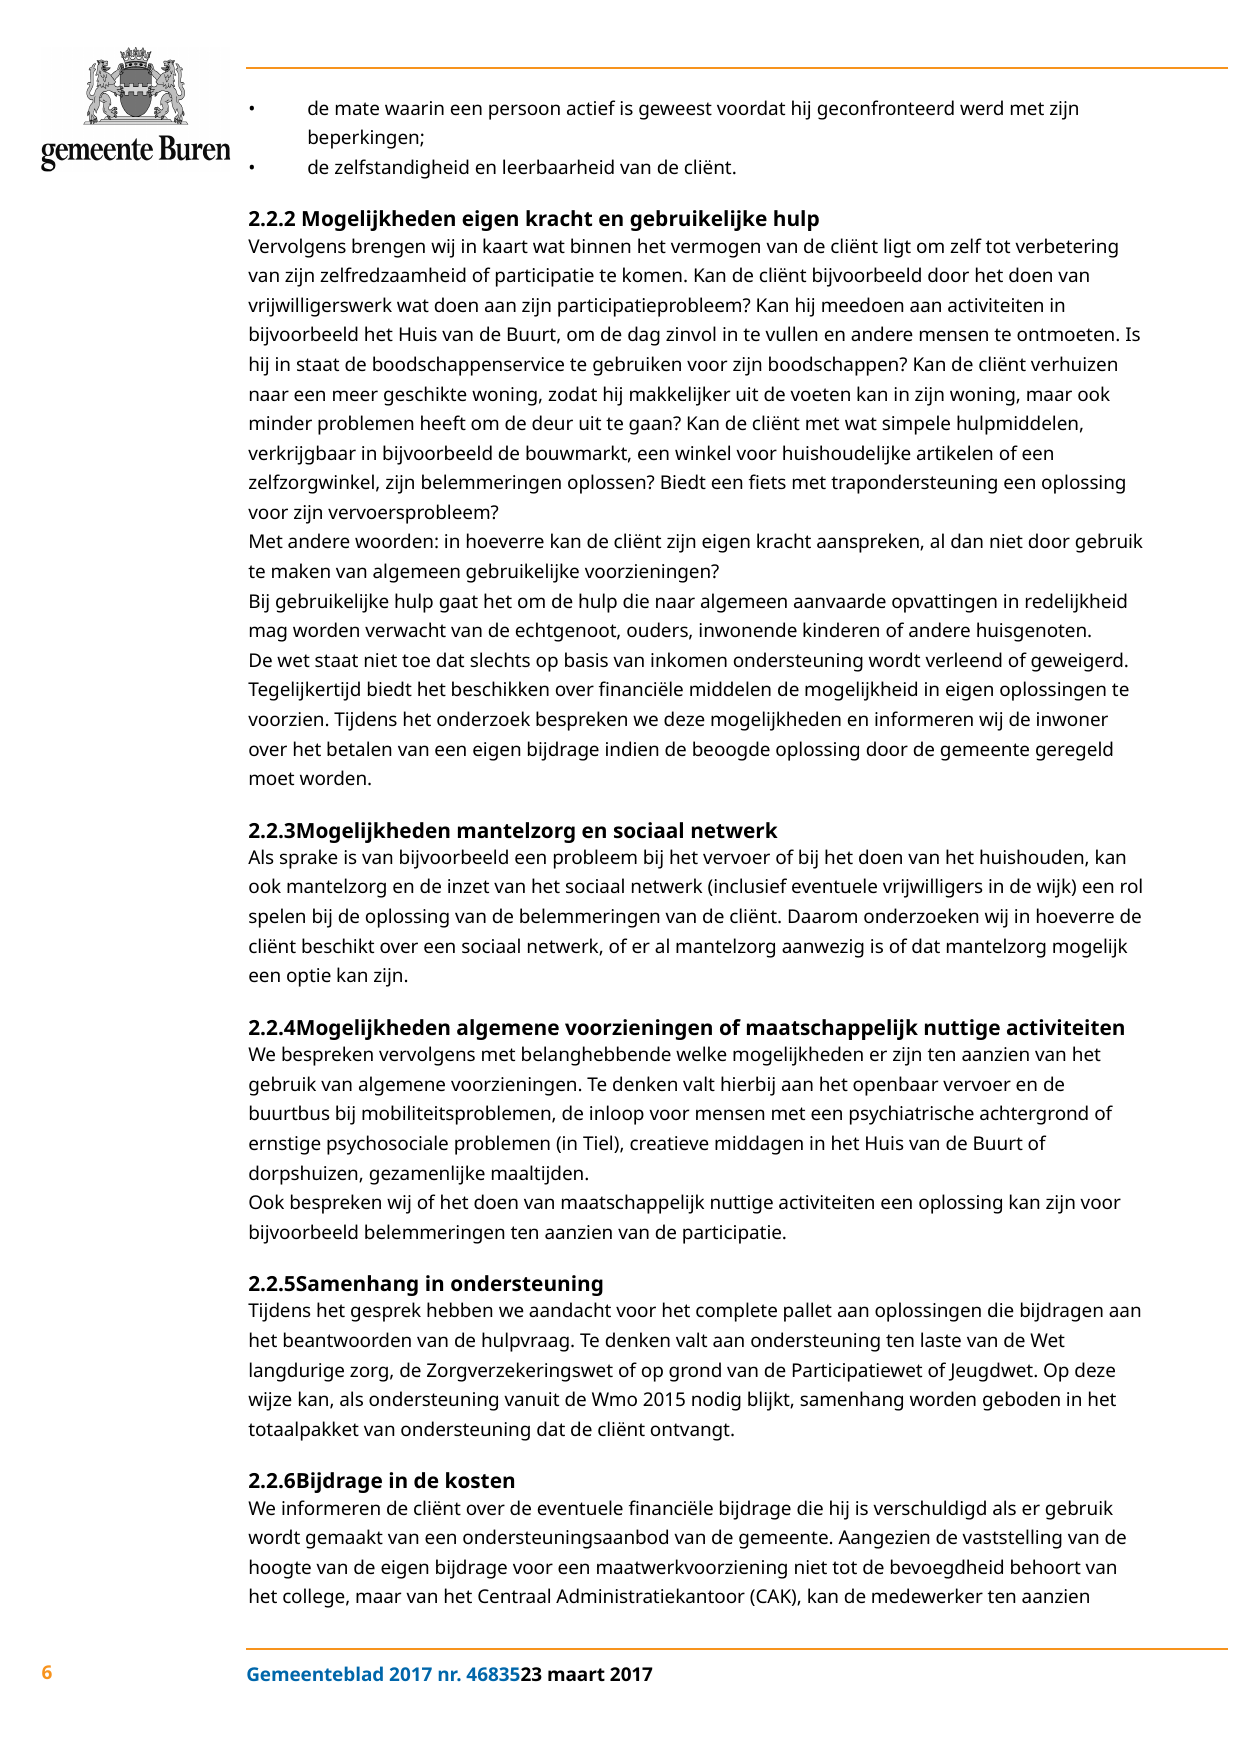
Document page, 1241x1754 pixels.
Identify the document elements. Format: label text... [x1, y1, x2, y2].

text Ook bespreken wij of het doen van maatschappelijk nuttige activiteiten een oplossing kan zijn voor bijvoorbeeld belemmeringen ten aanzien van de participatie. [248, 1189, 1152, 1244]
picture [41, 47, 231, 172]
text Tijdens het gesprek hebben we aandacht voor het complete pallet aan oplossingen die bijdragen aan het beantwoorden van de hulpvraag. Te denken valt aan ondersteuning ten laste van de Wet langdurige zorg, de Zorgverzekeringswet of op grond van de Participatiewet of Jeugdwet. Op deze wijze kan, als ondersteuning vanuit de Wmo 2015 nodig blijkt, samenhang worden geboden in het totaalpakket van ondersteuning dat de cliënt ontvangt. [248, 1298, 1152, 1442]
text 2.2.2 Mogelijkheden eigen kracht en gebruikelijke hulp [248, 204, 1152, 233]
text We informeren de cliënt over de eventuele financiële bijdrage die hij is verschuldigd als er gebruik wordt gemaakt van een ondersteuningsaanbod van de gemeente. Aangezien de vaststelling van de hoogte van de eigen bijdrage voor een maatwerkvoorziening niet tot de bevoegdheid behoort van het college, maar van het Centraal Administratiekantoor (CAK), kan de medewerker ten aanzien [248, 1495, 1152, 1609]
text 2.2.4Mogelijkheden algemene voorzieningen of maatschappelijk nuttige activiteiten [248, 1013, 1152, 1041]
text Met andere woorden: in hoeverre kan de cliënt zijn eigen kracht aanspreken, al dan niet door gebruik te maken van algemeen gebruikelijke voorzieningen? [248, 529, 1152, 584]
text De wet staat niet toe dat slechts op basis van inkomen ondersteuning wordt verleend of geweigerd. Tegelijkertijd biedt het beschikken over financiële middelen de mogelijkheid in eigen oplossingen te voorzien. Tijdens het onderzoek bespreken we deze mogelijkheden en informeren wij de inwoner over het betalen van een eigen bijdrage indien de beoogde oplossing door de gemeente geregeld moet worden. [248, 647, 1152, 791]
text 2.2.5Samenhang in ondersteuning [248, 1269, 1152, 1298]
text 2.2.6Bijdrage in de kosten [248, 1466, 1152, 1495]
list de mate waarin een persoon actief is geweest voordat hij geconfronteerd werd met zijn beperkingen; [248, 95, 1152, 150]
text We bespreken vervolgens met belanghebbende welke mogelijkheden er zijn ten aanzien van het gebruik van algemene voorzieningen. Te denken valt hierbij aan het openbaar vervoer en de buurtbus bij mobiliteitsproblemen, de inloop voor mensen met een psychiatrische achtergrond of ernstige psychosociale problemen (in Tiel), creatieve middagen in het Huis van de Buurt of dorpshuizen, gezamenlijke maaltijden. [248, 1041, 1152, 1185]
text Bij gebruikelijke hulp gaat het om de hulp die naar algemeen aanvaarde opvattingen in redelijkheid mag worden verwacht van de echtgenoot, ouders, inwonende kinderen of andere huisgenoten. [248, 588, 1152, 643]
list de zelfstandigheid en leerbaarheid van de cliënt. [248, 154, 1152, 180]
text Vervolgens brengen wij in kaart wat binnen het vermogen van de cliënt ligt om zelf tot verbetering van zijn zelfredzaamheid of participatie te komen. Kan de cliënt bijvoorbeeld door het doen van vrijwilligerswerk wat doen aan zijn participatieprobleem? Kan hij meedoen aan activiteiten in bijvoorbeeld het Huis van de Buurt, om de dag zinvol in te vullen en andere mensen te ontmoeten. Is hij in staat de boodschappenservice te gebruiken voor zijn boodschappen? Kan de cliënt verhuizen naar een meer geschikte woning, zodat hij makkelijker uit de voeten kan in zijn woning, maar ook minder problemen heeft om de deur uit te gaan? Kan de cliënt met wat simpele hulpmiddelen, verkrijgbaar in bijvoorbeeld de bouwmarkt, een winkel voor huishoudelijke artikelen of een zelfzorgwinkel, zijn belemmeringen oplossen? Biedt een fiets met trapondersteuning een oplossing voor zijn vervoersprobleem? [248, 233, 1152, 525]
text Als sprake is van bijvoorbeeld een probleem bij het vervoer of bij het doen van het huishouden, kan ook mantelzorg en de inzet van het sociaal netwerk (inclusief eventuele vrijwilligers in de wijk) een rol spelen bij de oplossing van de belemmeringen van de cliënt. Daarom onderzoeken wij in hoeverre de cliënt beschikt over een sociaal netwerk, of er al mantelzorg aanwezig is of dat mantelzorg mogelijk een optie kan zijn. [248, 844, 1152, 988]
text 2.2.3Mogelijkheden mantelzorg en sociaal netwerk [248, 816, 1152, 844]
